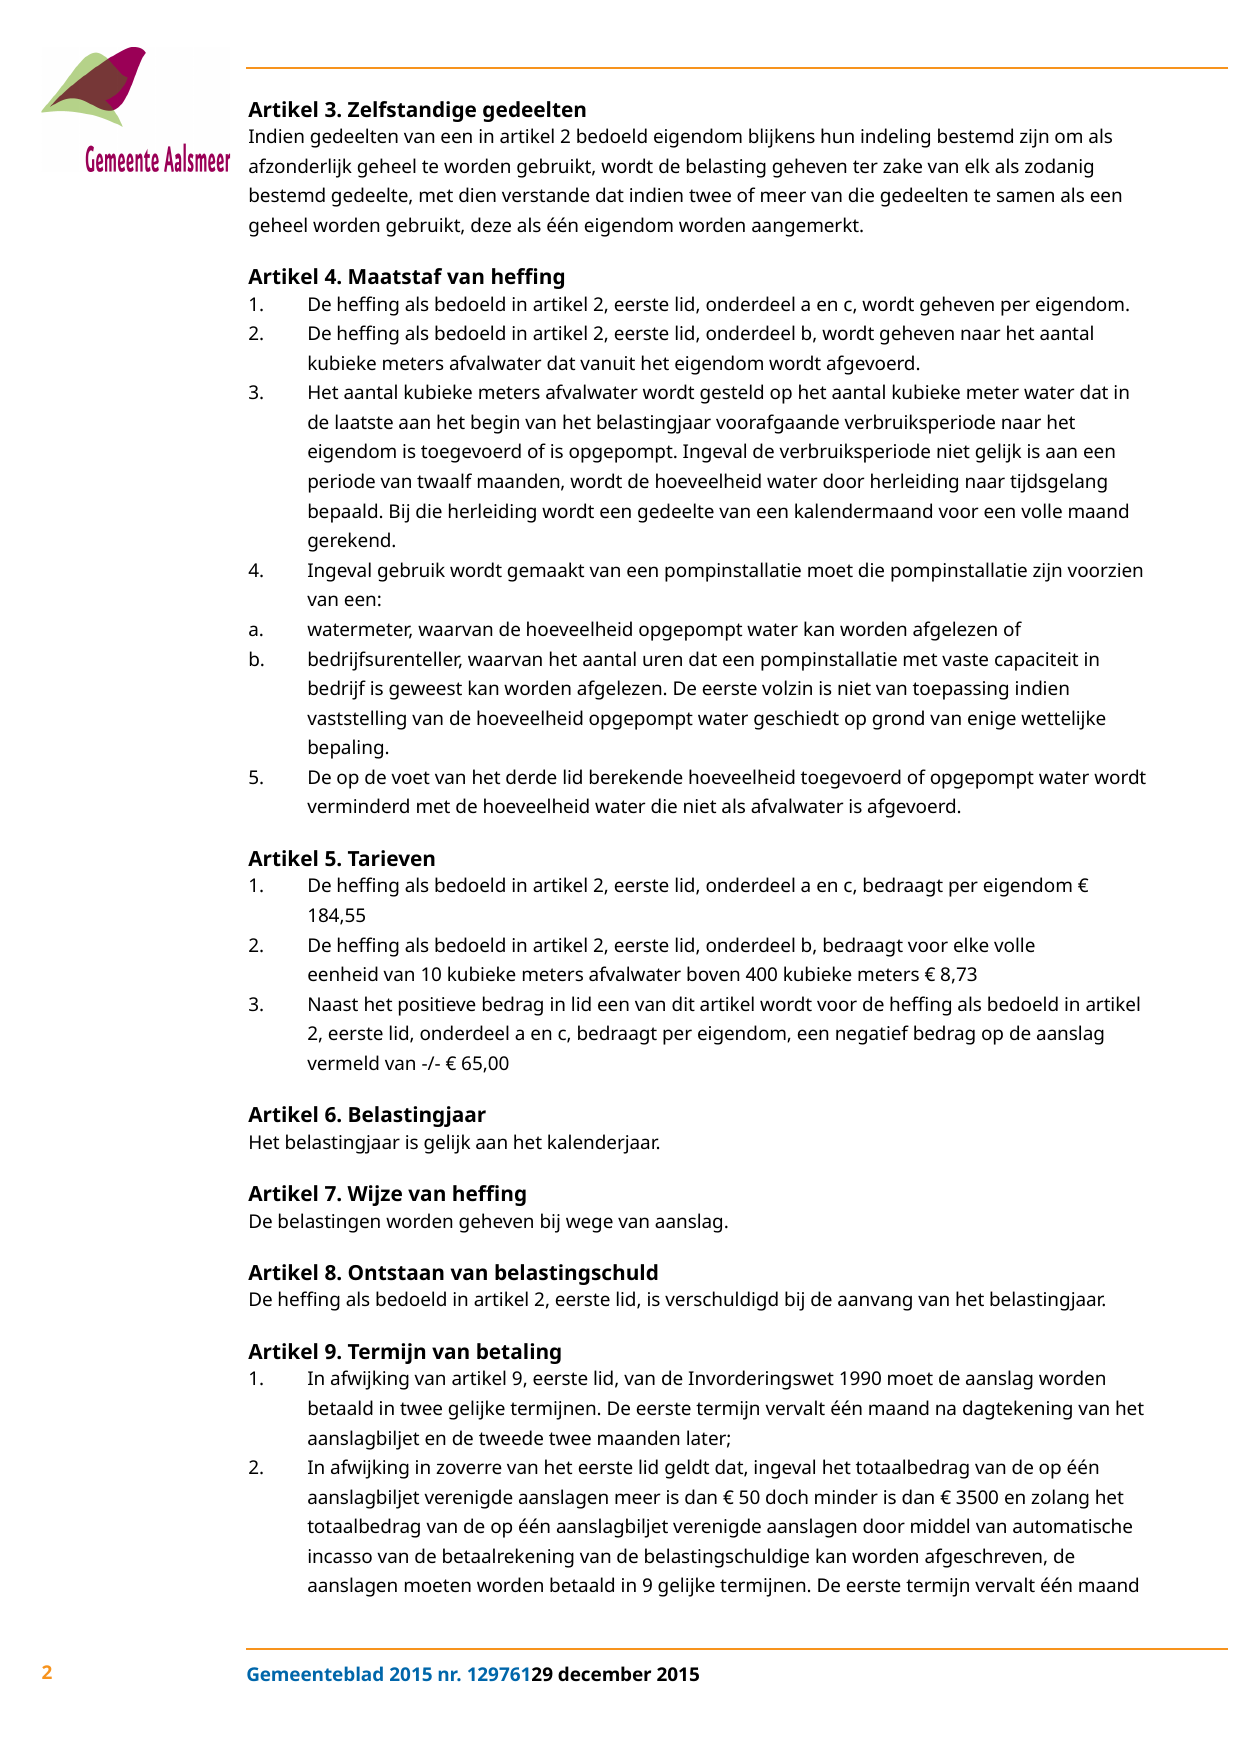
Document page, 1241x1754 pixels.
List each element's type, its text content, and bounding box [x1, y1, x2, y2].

text Het belastingjaar is gelijk aan het kalenderjaar. [248, 1129, 1152, 1155]
list De heffing als bedoeld in artikel 2, eerste lid, onderdeel b, wordt geheven naar het aantal kubieke meters afvalwater dat vanuit het eigendom wordt afgevoerd. [248, 320, 1152, 376]
list Ingeval gebruik wordt gemaakt van een pompinstallatie moet die pompinstallatie zijn voorzien van een: [248, 557, 1152, 612]
list De heffing als bedoeld in artikel 2, eerste lid, onderdeel b, bedraagt voor elke volle [248, 932, 1152, 957]
list Naast het positieve bedrag in lid een van dit artikel wordt voor de heffing als bedoeld in artikel 2, eerste lid, onderdeel a en c, bedraagt per eigendom, een negatief bedrag op de aanslag vermeld van -/- € 65,00 [248, 991, 1152, 1076]
text Indien gedeelten van een in artikel 2 bedoeld eigendom blijkens hun indeling bestemd zijn om als afzonderlijk geheel te worden gebruikt, wordt de belasting geheven ter zake van elk als zodanig bestemd gedeelte, met dien verstande dat indien twee of meer van die gedeelten te samen als een geheel worden gebruikt, deze als één eigendom worden aangemerkt. [248, 123, 1152, 238]
text De heffing als bedoeld in artikel 2, eerste lid, is verschuldigd bij de aanvang van het belastingjaar. [248, 1287, 1152, 1312]
list watermeter, waarvan de hoeveelheid opgepompt water kan worden afgelezen of [248, 616, 1152, 642]
list eenheid van 10 kubieke meters afvalwater boven 400 kubieke meters € 8,73 [248, 961, 1152, 987]
text Artikel 7. Wijze van heffing [248, 1179, 1152, 1208]
list De heffing als bedoeld in artikel 2, eerste lid, onderdeel a en c, bedraagt per eigendom € 184,55 [248, 873, 1152, 928]
list De heffing als bedoeld in artikel 2, eerste lid, onderdeel a en c, wordt geheven per eigendom. [248, 291, 1152, 317]
list De op de voet van het derde lid berekende hoeveelheid toegevoerd of opgepompt water wordt verminderd met de hoeveelheid water die niet als afvalwater is afgevoerd. [248, 764, 1152, 819]
text De belastingen worden geheven bij wege van aanslag. [248, 1208, 1152, 1233]
list In afwijking in zoverre van het eerste lid geldt dat, ingeval het totaalbedrag van de op één aanslagbiljet verenigde aanslagen meer is dan € 50 doch minder is dan € 3500 en zolang het totaalbedrag van de op één aanslagbiljet verenigde aanslagen door middel van automatische incasso van de betaalrekening van de belastingschuldige kan worden afgeschreven, de aanslagen moeten worden betaald in 9 gelijke termijnen. De eerste termijn vervalt één maand [248, 1454, 1152, 1598]
text Artikel 6. Belastingjaar [248, 1101, 1152, 1129]
text Artikel 9. Termijn van betaling [248, 1337, 1152, 1366]
text Artikel 4. Maatstaf van heffing [248, 262, 1152, 291]
picture [41, 47, 231, 172]
list Het aantal kubieke meters afvalwater wordt gesteld op het aantal kubieke meter water dat in de laatste aan het begin van het belastingjaar voorafgaande verbruiksperiode naar het eigendom is toegevoerd of is opgepompt. Ingeval de verbruiksperiode niet gelijk is aan een periode van twaalf maanden, wordt de hoeveelheid water door herleiding naar tijdsgelang bepaald. Bij die herleiding wordt een gedeelte van een kalendermaand voor een volle maand gerekend. [248, 379, 1152, 553]
text Artikel 3. Zelfstandige gedeelten [248, 95, 1152, 123]
text Artikel 5. Tarieven [248, 844, 1152, 873]
list bedrijfsurenteller, waarvan het aantal uren dat een pompinstallatie met vaste capaciteit in bedrijf is geweest kan worden afgelezen. De eerste volzin is niet van toepassing indien vaststelling van de hoeveelheid opgepompt water geschiedt op grond van enige wettelijke bepaling. [248, 646, 1152, 760]
text Artikel 8. Ontstaan van belastingschuld [248, 1258, 1152, 1287]
list In afwijking van artikel 9, eerste lid, van de Invorderingswet 1990 moet de aanslag worden betaald in twee gelijke termijnen. De eerste termijn vervalt één maand na dagtekening van het aanslagbiljet en de tweede twee maanden later; [248, 1366, 1152, 1450]
